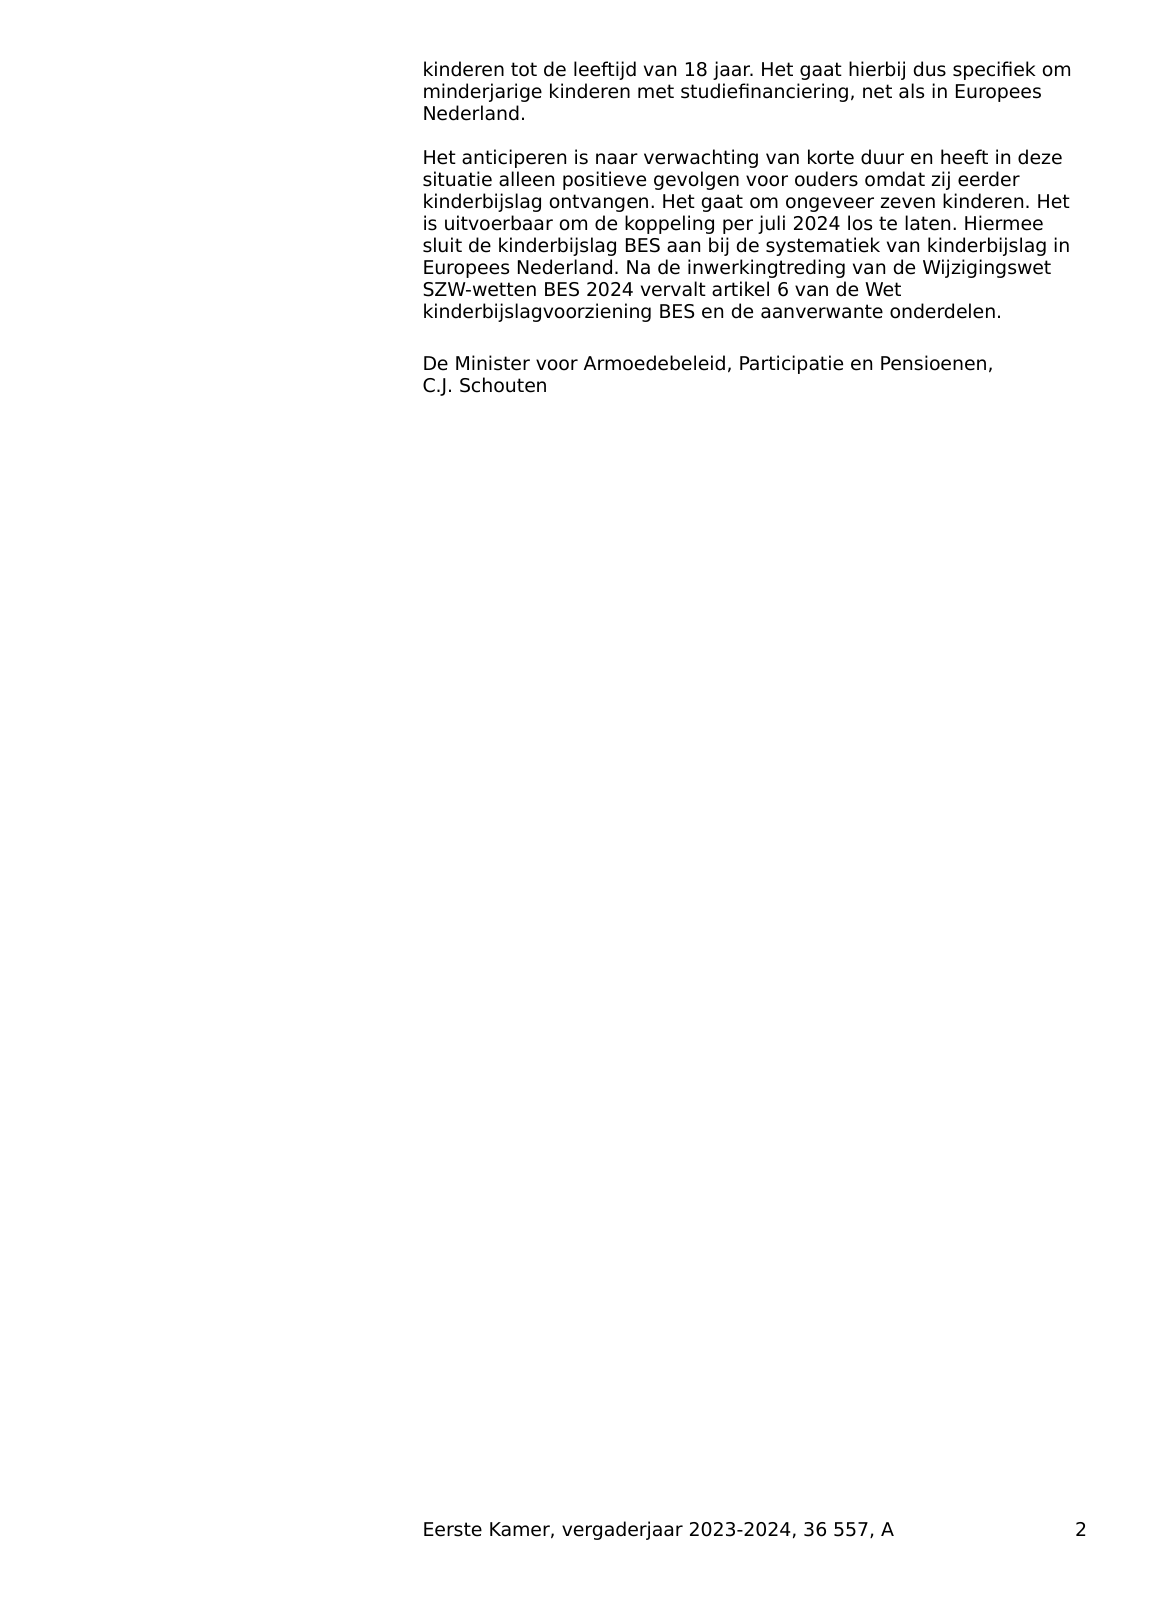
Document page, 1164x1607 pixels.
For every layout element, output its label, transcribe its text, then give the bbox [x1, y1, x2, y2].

text De Minister voor Armoedebeleid, Participatie en Pensioenen, C.J. Schouten [422, 353, 1087, 397]
text Het anticiperen is naar verwachting van korte duur en heeft in deze situatie alleen positieve gevolgen voor ouders omdat zij eerder kinderbijslag ontvangen. Het gaat om ongeveer zeven kinderen. Het is uitvoerbaar om de koppeling per juli 2024 los te laten. Hiermee sluit de kinderbijslag BES aan bij de systematiek van kinderbijslag in Europees Nederland. Na de inwerkingtreding van de Wijzigingswet SZW-wetten BES 2024 vervalt artikel 6 van de Wet kinderbijslagvoorziening BES en de aanverwante onderdelen. [422, 147, 1087, 323]
text kinderen tot de leeftijd van 18 jaar. Het gaat hierbij dus specifiek om minderjarige kinderen met studiefinanciering, net als in Europees Nederland. [422, 59, 1087, 125]
